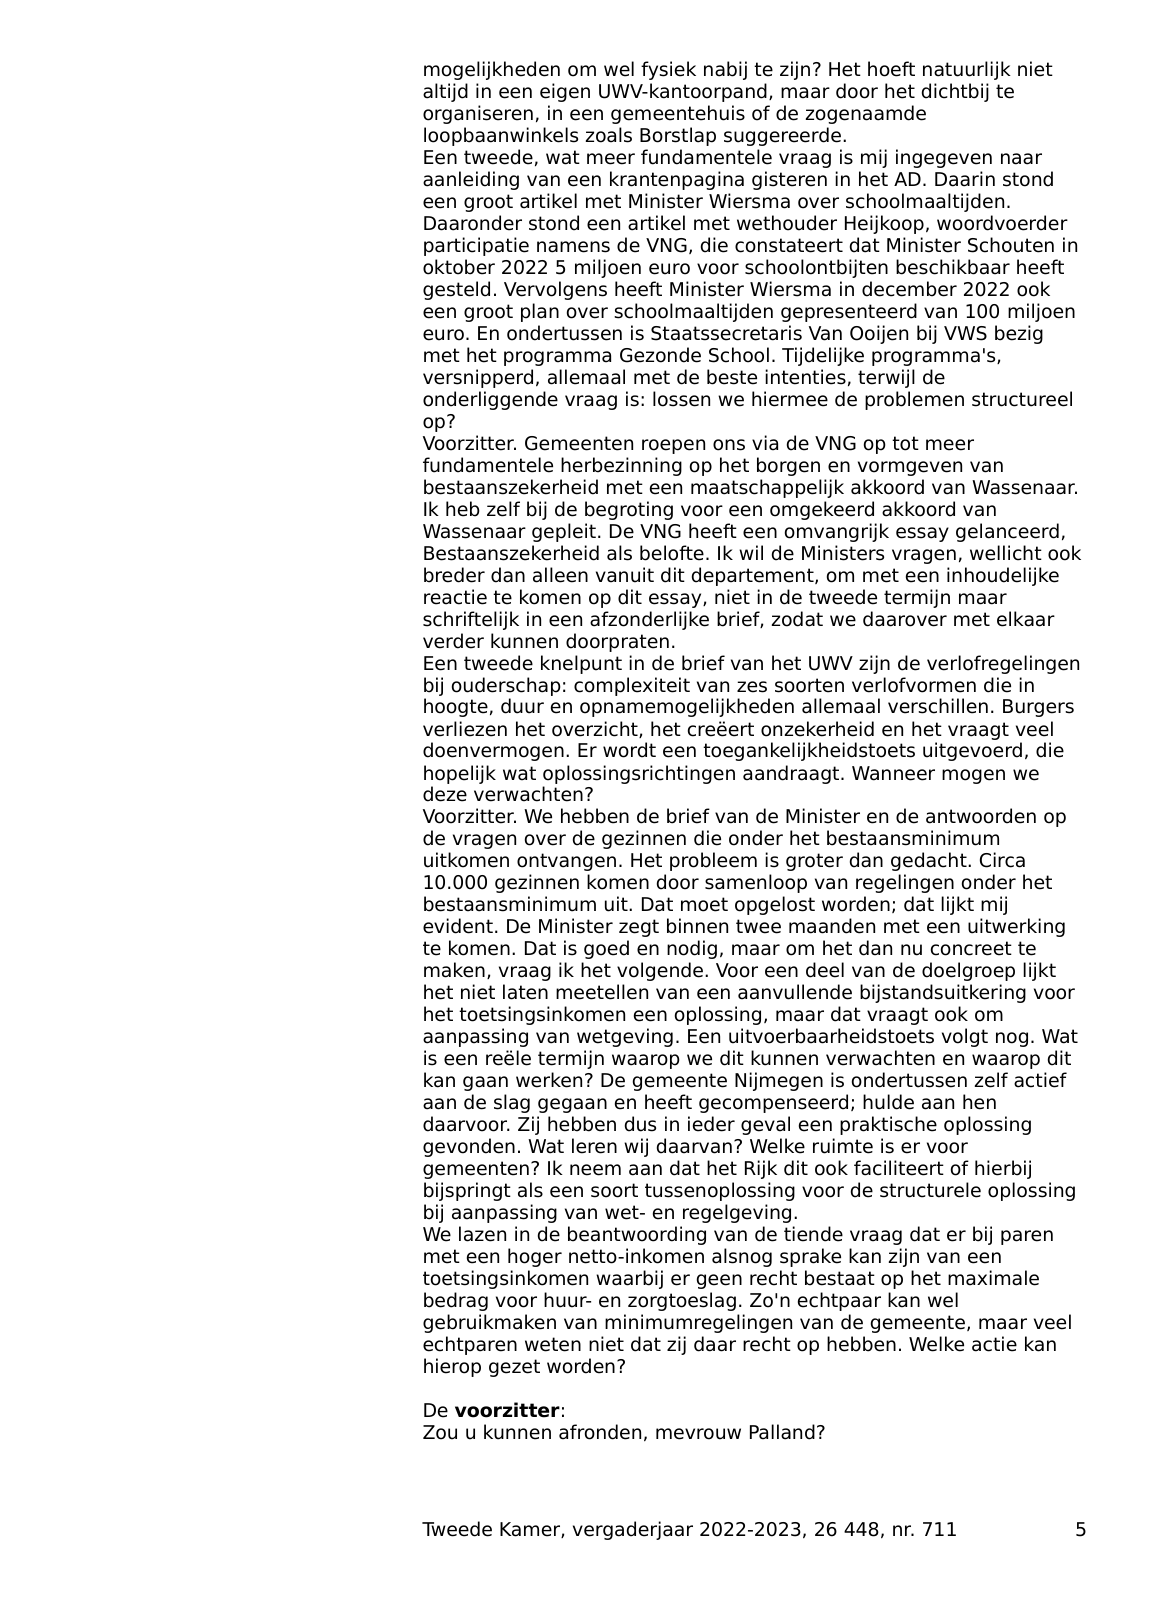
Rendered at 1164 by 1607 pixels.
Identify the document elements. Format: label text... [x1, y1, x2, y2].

text Een tweede, wat meer fundamentele vraag is mij ingegeven naar aanleiding van een krantenpagina gisteren in het AD. Daarin stond een groot artikel met Minister Wiersma over schoolmaaltijden. Daaronder stond een artikel met wethouder Heijkoop, woordvoerder participatie namens de VNG, die constateert dat Minister Schouten in oktober 2022 5 miljoen euro voor schoolontbijten beschikbaar heeft gesteld. Vervolgens heeft Minister Wiersma in december 2022 ook een groot plan over schoolmaaltijden gepresenteerd van 100 miljoen euro. En ondertussen is Staatssecretaris Van Ooijen bij VWS bezig met het programma Gezonde School. Tijdelijke programma's, versnipperd, allemaal met de beste intenties, terwijl de onderliggende vraag is: lossen we hiermee de problemen structureel op? [422, 147, 1087, 433]
text De voorzitter: [422, 1400, 1087, 1422]
text Zou u kunnen afronden, mevrouw Palland? [422, 1422, 1087, 1444]
text mogelijkheden om wel fysiek nabij te zijn? Het hoeft natuurlijk niet altijd in een eigen UWV-kantoorpand, maar door het dichtbij te organiseren, in een gemeentehuis of de zogenaamde loopbaanwinkels zoals Borstlap suggereerde. [422, 59, 1087, 147]
text Een tweede knelpunt in de brief van het UWV zijn de verlofregelingen bij ouderschap: complexiteit van zes soorten verlofvormen die in hoogte, duur en opnamemogelijkheden allemaal verschillen. Burgers verliezen het overzicht, het creëert onzekerheid en het vraagt veel doenvermogen. Er wordt een toegankelijkheidstoets uitgevoerd, die hopelijk wat oplossingsrichtingen aandraagt. Wanneer mogen we deze verwachten? [422, 652, 1087, 806]
text Voorzitter. Gemeenten roepen ons via de VNG op tot meer fundamentele herbezinning op het borgen en vormgeven van bestaanszekerheid met een maatschappelijk akkoord van Wassenaar. Ik heb zelf bij de begroting voor een omgekeerd akkoord van Wassenaar gepleit. De VNG heeft een omvangrijk essay gelanceerd, Bestaanszekerheid als belofte. Ik wil de Ministers vragen, wellicht ook breder dan alleen vanuit dit departement, om met een inhoudelijke reactie te komen op dit essay, niet in de tweede termijn maar schriftelijk in een afzonderlijke brief, zodat we daarover met elkaar verder kunnen doorpraten. [422, 433, 1087, 652]
text Voorzitter. We hebben de brief van de Minister en de antwoorden op de vragen over de gezinnen die onder het bestaansminimum uitkomen ontvangen. Het probleem is groter dan gedacht. Circa 10.000 gezinnen komen door samenloop van regelingen onder het bestaansminimum uit. Dat moet opgelost worden; dat lijkt mij evident. De Minister zegt binnen twee maanden met een uitwerking te komen. Dat is goed en nodig, maar om het dan nu concreet te maken, vraag ik het volgende. Voor een deel van de doelgroep lijkt het niet laten meetellen van een aanvullende bijstandsuitkering voor het toetsingsinkomen een oplossing, maar dat vraagt ook om aanpassing van wetgeving. Een uitvoerbaarheidstoets volgt nog. Wat is een reële termijn waarop we dit kunnen verwachten en waarop dit kan gaan werken? De gemeente Nijmegen is ondertussen zelf actief aan de slag gegaan en heeft gecompenseerd; hulde aan hen daarvoor. Zij hebben dus in ieder geval een praktische oplossing gevonden. Wat leren wij daarvan? Welke ruimte is er voor gemeenten? Ik neem aan dat het Rijk dit ook faciliteert of hierbij bijspringt als een soort tussenoplossing voor de structurele oplossing bij aanpassing van wet- en regelgeving. [422, 806, 1087, 1224]
text We lazen in de beantwoording van de tiende vraag dat er bij paren met een hoger netto-inkomen alsnog sprake kan zijn van een toetsingsinkomen waarbij er geen recht bestaat op het maximale bedrag voor huur- en zorgtoeslag. Zo'n echtpaar kan wel gebruikmaken van minimumregelingen van de gemeente, maar veel echtparen weten niet dat zij daar recht op hebben. Welke actie kan hierop gezet worden? [422, 1224, 1087, 1378]
